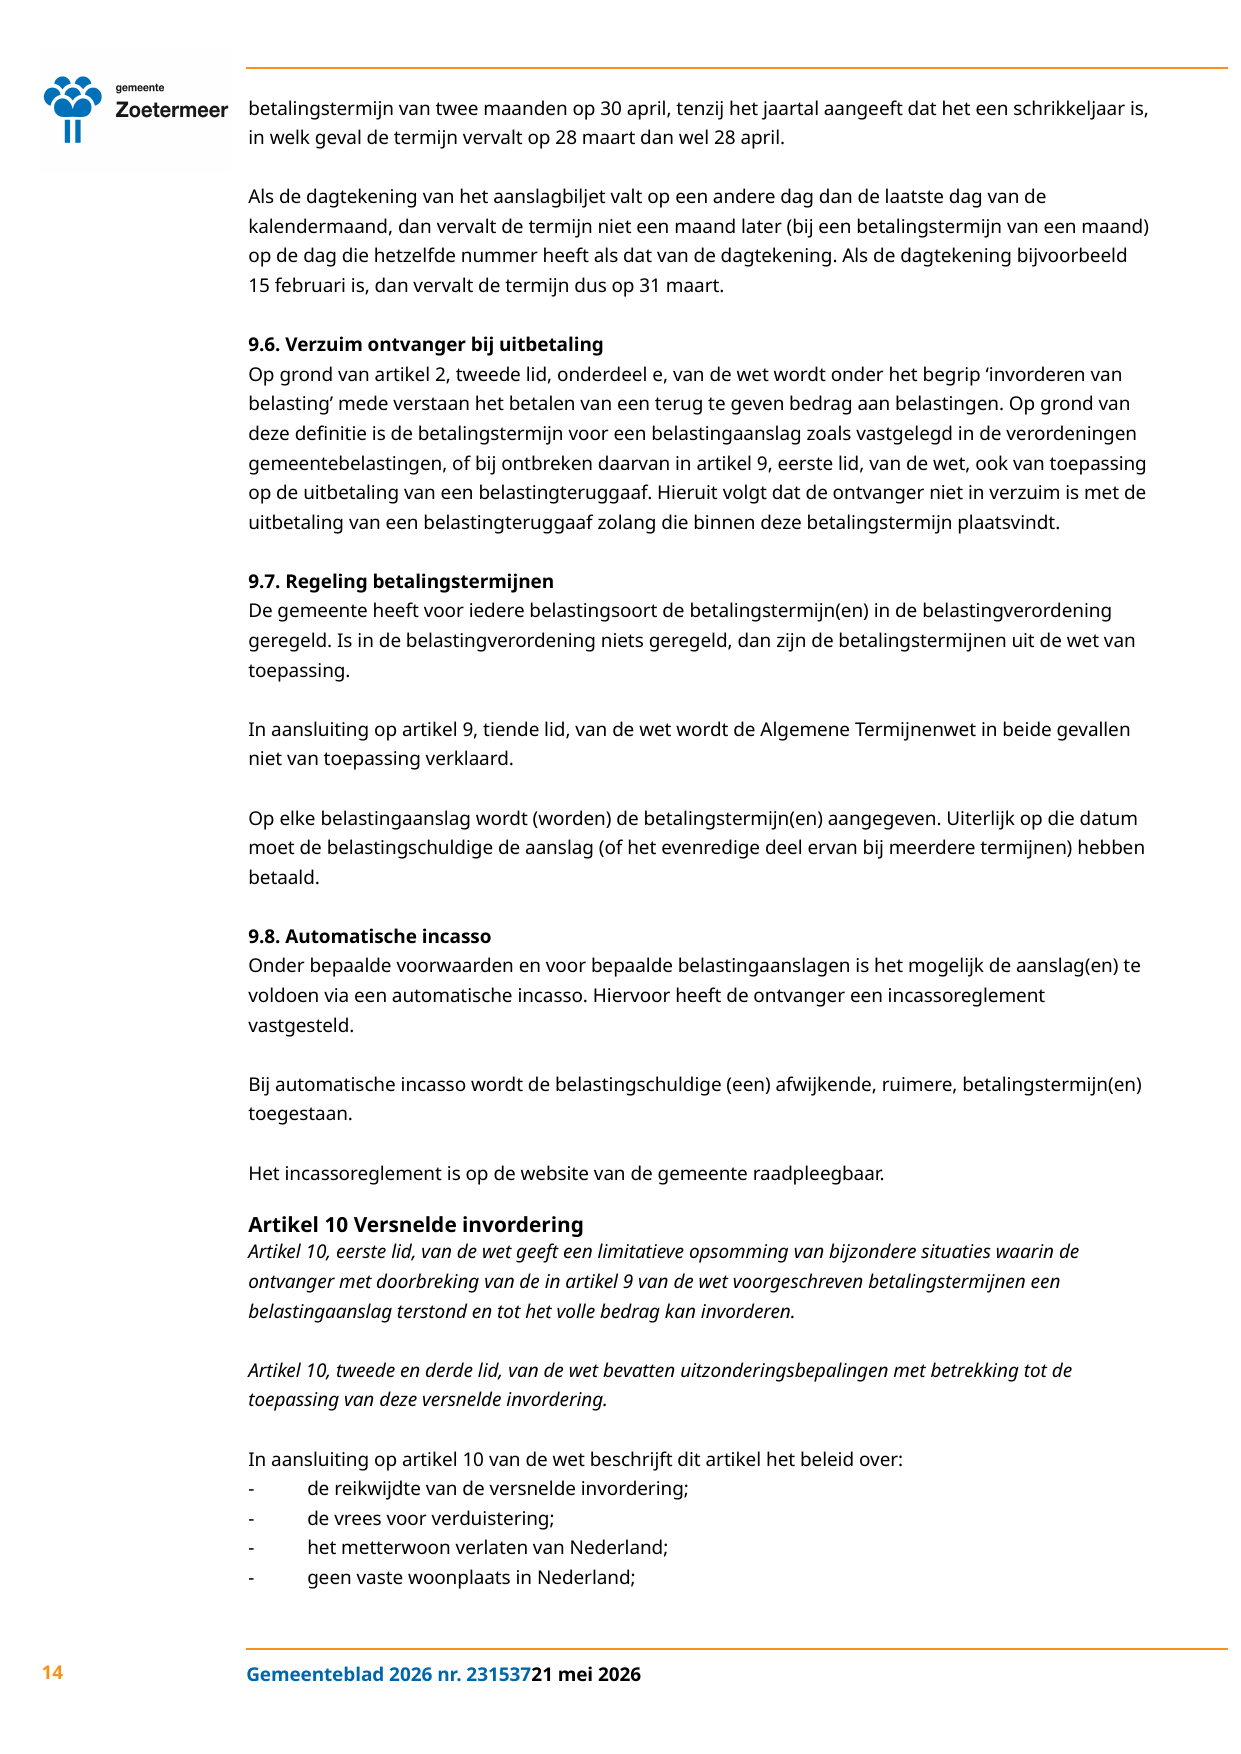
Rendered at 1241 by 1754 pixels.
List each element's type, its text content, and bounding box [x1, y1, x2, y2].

text Op elke belastingaanslag wordt (worden) de betalingstermijn(en) aangegeven. Uiterlijk op die datum moet de belastingschuldige de aanslag (of het evenredige deel ervan bij meerdere termijnen) hebben betaald. [248, 805, 1152, 890]
text 9.7. Regeling betalingstermijnen [248, 568, 1152, 594]
text 9.6. Verzuim ontvanger bij uitbetaling [248, 331, 1152, 357]
text Artikel 10, tweede en derde lid, van de wet bevatten uitzonderingsbepalingen met betrekking tot de toepassing van deze versnelde invordering. [248, 1357, 1152, 1412]
text Als de dagtekening van het aanslagbiljet valt op een andere dag dan de laatste dag van de kalendermaand, dan vervalt de termijn niet een maand later (bij een betalingstermijn van een maand) op de dag die hetzelfde nummer heeft als dat van de dagtekening. Als de dagtekening bijvoorbeeld 15 februari is, dan vervalt de termijn dus op 31 maart. [248, 183, 1152, 298]
list de reikwijdte van de versnelde invordering; [248, 1475, 1152, 1501]
list geen vaste woonplaats in Nederland; [248, 1564, 1152, 1590]
text Het incassoreglement is op de website van de gemeente raadpleegbaar. [248, 1160, 1152, 1186]
list de vrees voor verduistering; [248, 1505, 1152, 1531]
text 9.8. Automatische incasso [248, 923, 1152, 949]
picture [41, 47, 231, 172]
text Artikel 10 Versnelde invordering [248, 1210, 1152, 1239]
text In aansluiting op artikel 9, tiende lid, van de wet wordt de Algemene Termijnenwet in beide gevallen niet van toepassing verklaard. [248, 716, 1152, 771]
text In aansluiting op artikel 10 van de wet beschrijft dit artikel het beleid over: [248, 1446, 1152, 1471]
list het metterwoon verlaten van Nederland; [248, 1534, 1152, 1560]
text betalingstermijn van twee maanden op 30 april, tenzij het jaartal aangeeft dat het een schrikkeljaar is, in welk geval de termijn vervalt op 28 maart dan wel 28 april. [248, 95, 1152, 150]
text Op grond van artikel 2, tweede lid, onderdeel e, van de wet wordt onder het begrip ‘invorderen van belasting’ mede verstaan het betalen van een terug te geven bedrag aan belastingen. Op grond van deze definitie is de betalingstermijn voor een belastingaanslag zoals vastgelegd in de verordeningen gemeentebelastingen, of bij ontbreken daarvan in artikel 9, eerste lid, van de wet, ook van toepassing op de uitbetaling van een belastingteruggaaf. Hieruit volgt dat de ontvanger niet in verzuim is met de uitbetaling van een belastingteruggaaf zolang die binnen deze betalingstermijn plaatsvindt. [248, 361, 1152, 535]
text De gemeente heeft voor iedere belastingsoort de betalingstermijn(en) in de belastingverordening geregeld. Is in de belastingverordening niets geregeld, dan zijn de betalingstermijnen uit de wet van toepassing. [248, 598, 1152, 683]
text Onder bepaalde voorwaarden en voor bepaalde belastingaanslagen is het mogelijk de aanslag(en) te voldoen via een automatische incasso. Hiervoor heeft de ontvanger een incassoreglement vastgesteld. [248, 953, 1152, 1038]
text Bij automatische incasso wordt de belastingschuldige (een) afwijkende, ruimere, betalingstermijn(en) toegestaan. [248, 1071, 1152, 1126]
text Artikel 10, eerste lid, van de wet geeft een limitatieve opsomming van bijzondere situaties waarin de ontvanger met doorbreking van de in artikel 9 van de wet voorgeschreven betalingstermijnen een belastingaanslag terstond en tot het volle bedrag kan invorderen. [248, 1239, 1152, 1323]
